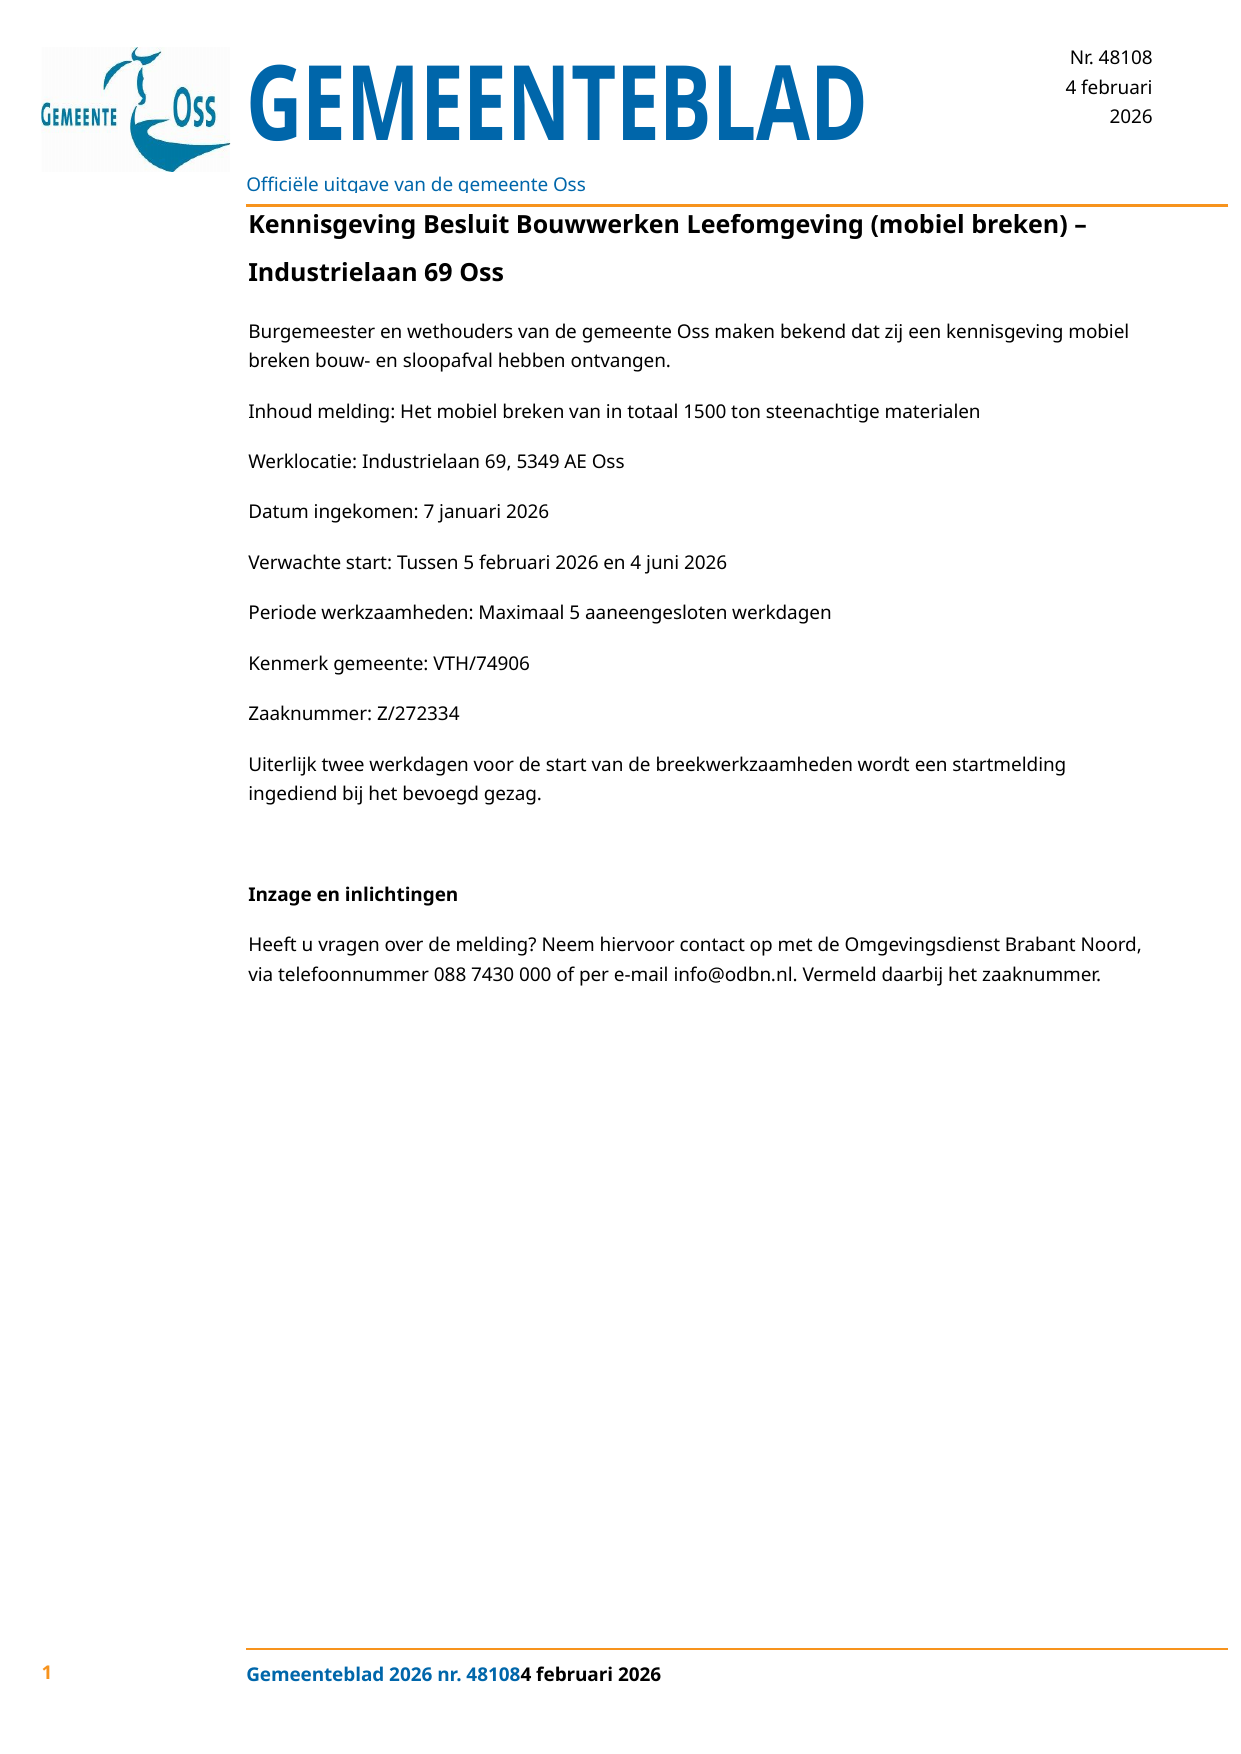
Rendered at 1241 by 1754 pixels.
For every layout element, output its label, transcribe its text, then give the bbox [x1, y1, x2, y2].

text Verwachte start: Tussen 5 februari 2026 en 4 juni 2026 [248, 549, 1152, 575]
text Periode werkzaamheden: Maximaal 5 aaneengesloten werkdagen [248, 599, 1152, 625]
text Inzage en inlichtingen [248, 881, 1152, 907]
text Datum ingekomen: 7 januari 2026 [248, 499, 1152, 524]
text Zaaknummer: Z/272334 [248, 700, 1152, 726]
text Heeft u vragen over de melding? Neem hiervoor contact op met de Omgevingsdienst Brabant Noord, via telefoonnummer 088 7430 000 of per e-mail info@odbn.nl. Vermeld daarbij het zaaknummer. [248, 932, 1152, 987]
text Kennisgeving Besluit Bouwwerken Leefomgeving (mobiel breken) – Industrielaan 69 Oss [248, 207, 1152, 288]
picture [41, 47, 231, 172]
text Werklocatie: Industrielaan 69, 5349 AE Oss [248, 448, 1152, 474]
text Burgemeester en wethouders van de gemeente Oss maken bekend dat zij een kennisgeving mobiel breken bouw- en sloopafval hebben ontvangen. [248, 318, 1152, 373]
text Inhoud melding: Het mobiel breken van in totaal 1500 ton steenachtige materialen [248, 398, 1152, 424]
text Kenmerk gemeente: VTH/74906 [248, 650, 1152, 676]
text Uiterlijk twee werkdagen voor de start van de breekwerkzaamheden wordt een startmelding ingediend bij het bevoegd gezag. [248, 751, 1152, 806]
